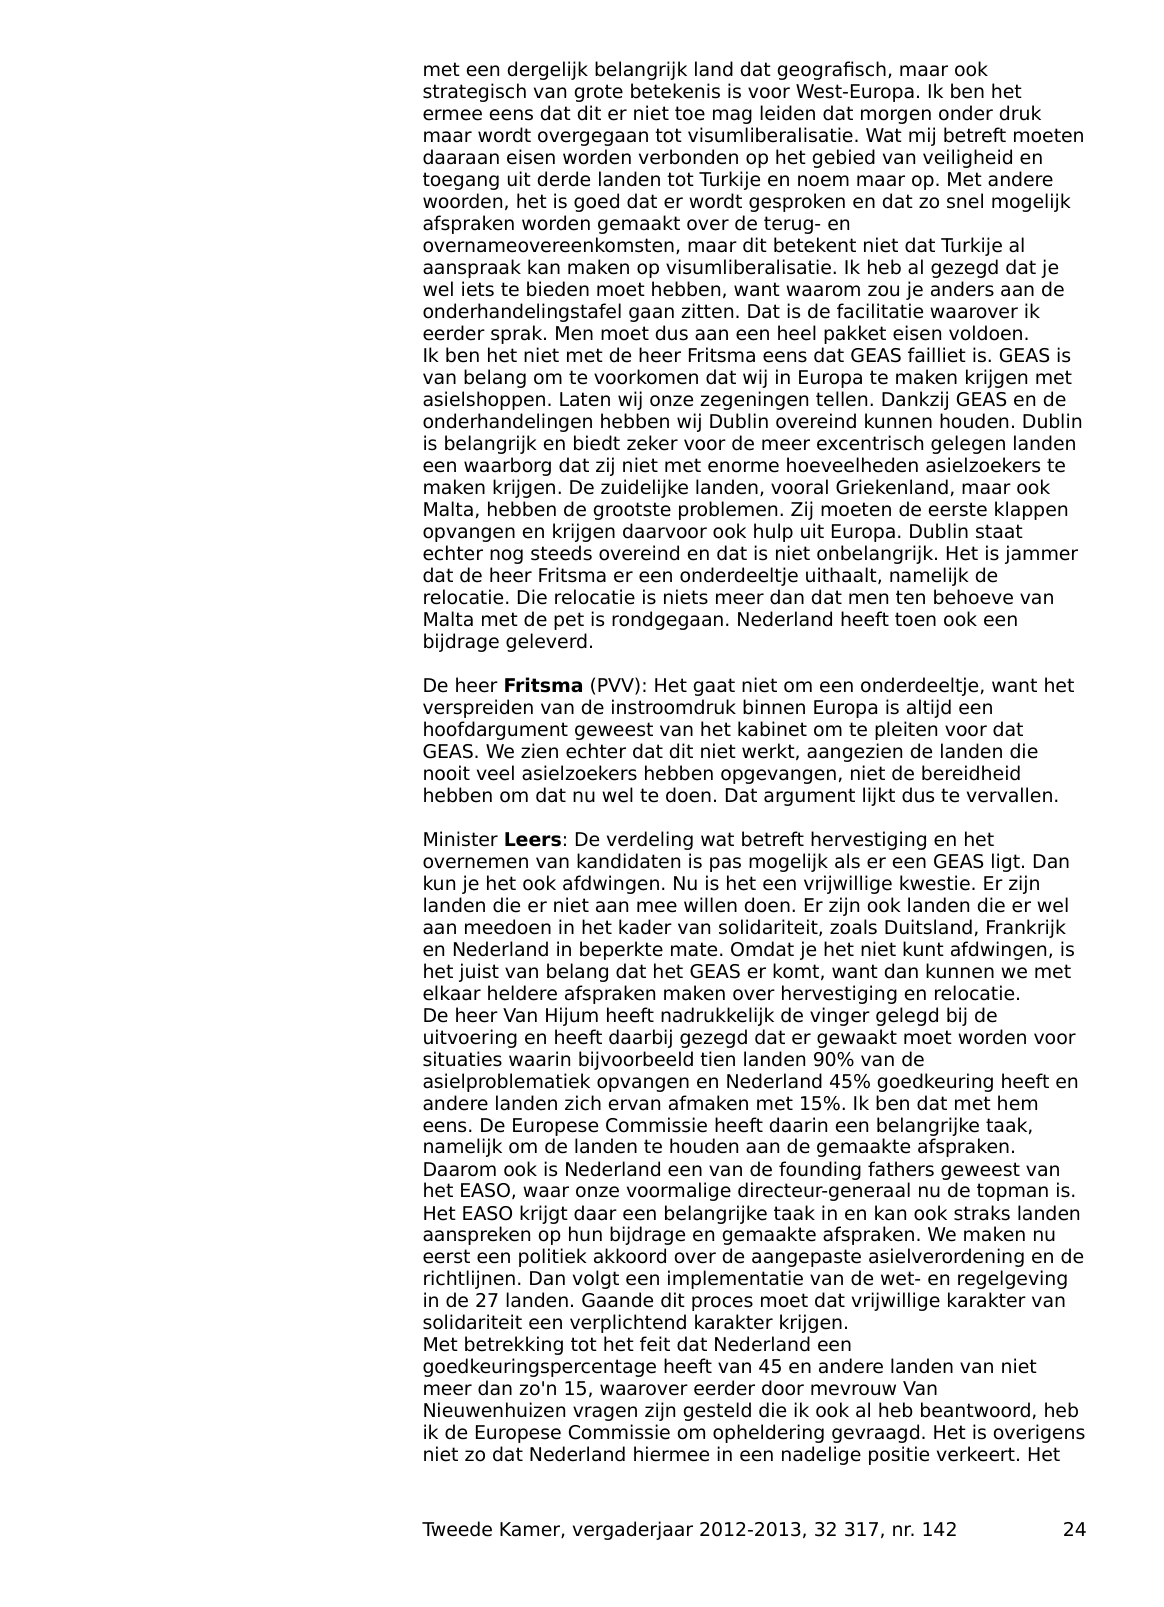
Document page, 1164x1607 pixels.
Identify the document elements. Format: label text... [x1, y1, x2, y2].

text met een dergelijk belangrijk land dat geografisch, maar ook strategisch van grote betekenis is voor West-Europa. Ik ben het ermee eens dat dit er niet toe mag leiden dat morgen onder druk maar wordt overgegaan tot visumliberalisatie. Wat mij betreft moeten daaraan eisen worden verbonden op het gebied van veiligheid en toegang uit derde landen tot Turkije en noem maar op. Met andere woorden, het is goed dat er wordt gesproken en dat zo snel mogelijk afspraken worden gemaakt over de terug- en overnameovereenkomsten, maar dit betekent niet dat Turkije al aanspraak kan maken op visumliberalisatie. Ik heb al gezegd dat je wel iets te bieden moet hebben, want waarom zou je anders aan de onderhandelingstafel gaan zitten. Dat is de facilitatie waarover ik eerder sprak. Men moet dus aan een heel pakket eisen voldoen. [422, 59, 1087, 345]
text Ik ben het niet met de heer Fritsma eens dat GEAS failliet is. GEAS is van belang om te voorkomen dat wij in Europa te maken krijgen met asielshoppen. Laten wij onze zegeningen tellen. Dankzij GEAS en de onderhandelingen hebben wij Dublin overeind kunnen houden. Dublin is belangrijk en biedt zeker voor de meer excentrisch gelegen landen een waarborg dat zij niet met enorme hoeveelheden asielzoekers te maken krijgen. De zuidelijke landen, vooral Griekenland, maar ook Malta, hebben de grootste problemen. Zij moeten de eerste klappen opvangen en krijgen daarvoor ook hulp uit Europa. Dublin staat echter nog steeds overeind en dat is niet onbelangrijk. Het is jammer dat de heer Fritsma er een onderdeeltje uithaalt, namelijk de relocatie. Die relocatie is niets meer dan dat men ten behoeve van Malta met de pet is rondgegaan. Nederland heeft toen ook een bijdrage geleverd. [422, 345, 1087, 652]
text De heer Fritsma (PVV): Het gaat niet om een onderdeeltje, want het verspreiden van de instroomdruk binnen Europa is altijd een hoofdargument geweest van het kabinet om te pleiten voor dat GEAS. We zien echter dat dit niet werkt, aangezien de landen die nooit veel asielzoekers hebben opgevangen, niet de bereidheid hebben om dat nu wel te doen. Dat argument lijkt dus te vervallen. [422, 675, 1087, 807]
text Minister Leers: De verdeling wat betreft hervestiging en het overnemen van kandidaten is pas mogelijk als er een GEAS ligt. Dan kun je het ook afdwingen. Nu is het een vrijwillige kwestie. Er zijn landen die er niet aan mee willen doen. Er zijn ook landen die er wel aan meedoen in het kader van solidariteit, zoals Duitsland, Frankrijk en Nederland in beperkte mate. Omdat je het niet kunt afdwingen, is het juist van belang dat het GEAS er komt, want dan kunnen we met elkaar heldere afspraken maken over hervestiging en relocatie. [422, 829, 1087, 1004]
text De heer Van Hijum heeft nadrukkelijk de vinger gelegd bij de uitvoering en heeft daarbij gezegd dat er gewaakt moet worden voor situaties waarin bijvoorbeeld tien landen 90% van de asielproblematiek opvangen en Nederland 45% goedkeuring heeft en andere landen zich ervan afmaken met 15%. Ik ben dat met hem eens. De Europese Commissie heeft daarin een belangrijke taak, namelijk om de landen te houden aan de gemaakte afspraken. Daarom ook is Nederland een van de founding fathers geweest van het EASO, waar onze voormalige directeur-generaal nu de topman is. Het EASO krijgt daar een belangrijke taak in en kan ook straks landen aanspreken op hun bijdrage en gemaakte afspraken. We maken nu eerst een politiek akkoord over de aangepaste asielverordening en de richtlijnen. Dan volgt een implementatie van de wet- en regelgeving in de 27 landen. Gaande dit proces moet dat vrijwillige karakter van solidariteit een verplichtend karakter krijgen. [422, 1004, 1087, 1334]
text Met betrekking tot het feit dat Nederland een goedkeuringspercentage heeft van 45 en andere landen van niet meer dan zo'n 15, waarover eerder door mevrouw Van Nieuwenhuizen vragen zijn gesteld die ik ook al heb beantwoord, heb ik de Europese Commissie om opheldering gevraagd. Het is overigens niet zo dat Nederland hiermee in een nadelige positie verkeert. Het [422, 1334, 1087, 1466]
